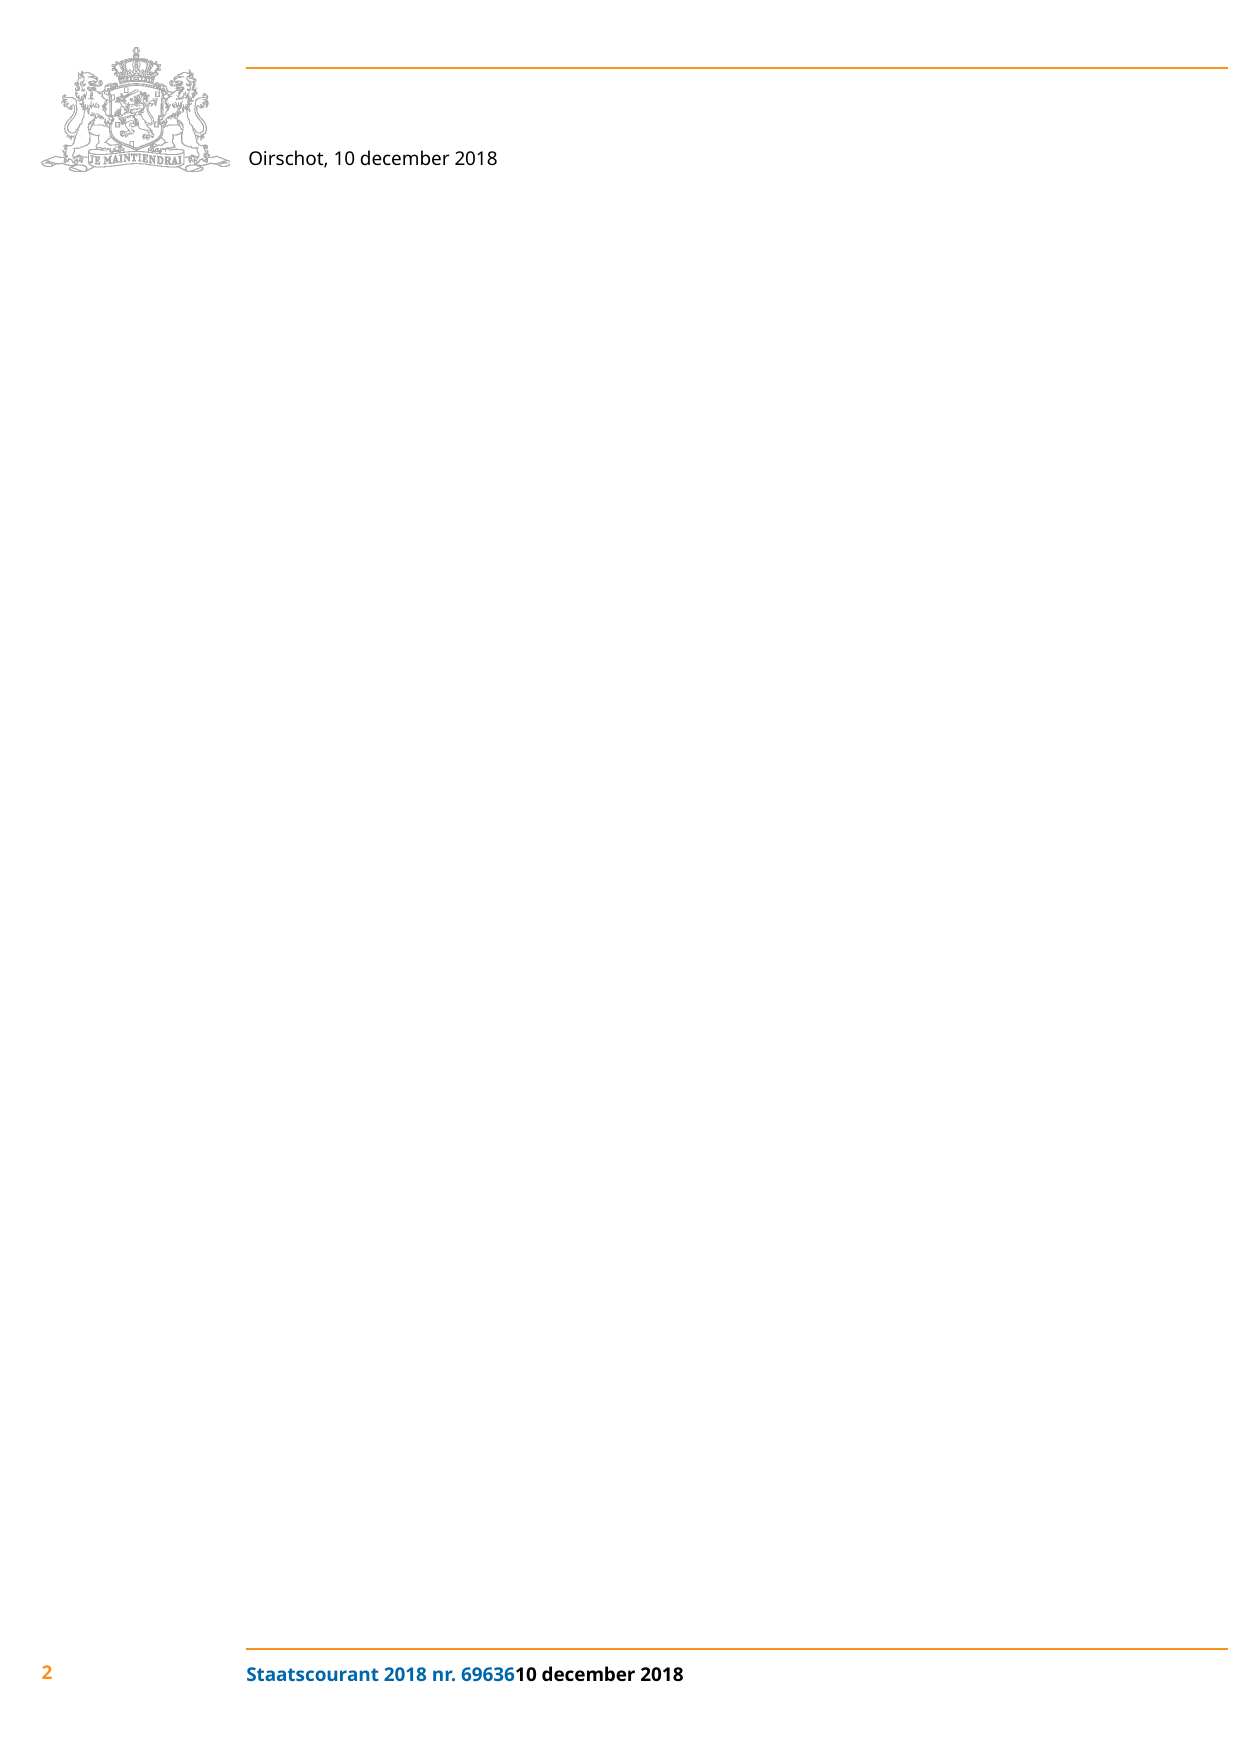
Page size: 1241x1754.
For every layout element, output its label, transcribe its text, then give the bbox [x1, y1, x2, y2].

picture [41, 47, 231, 172]
text Oirschot, 10 december 2018 [248, 145, 1152, 171]
